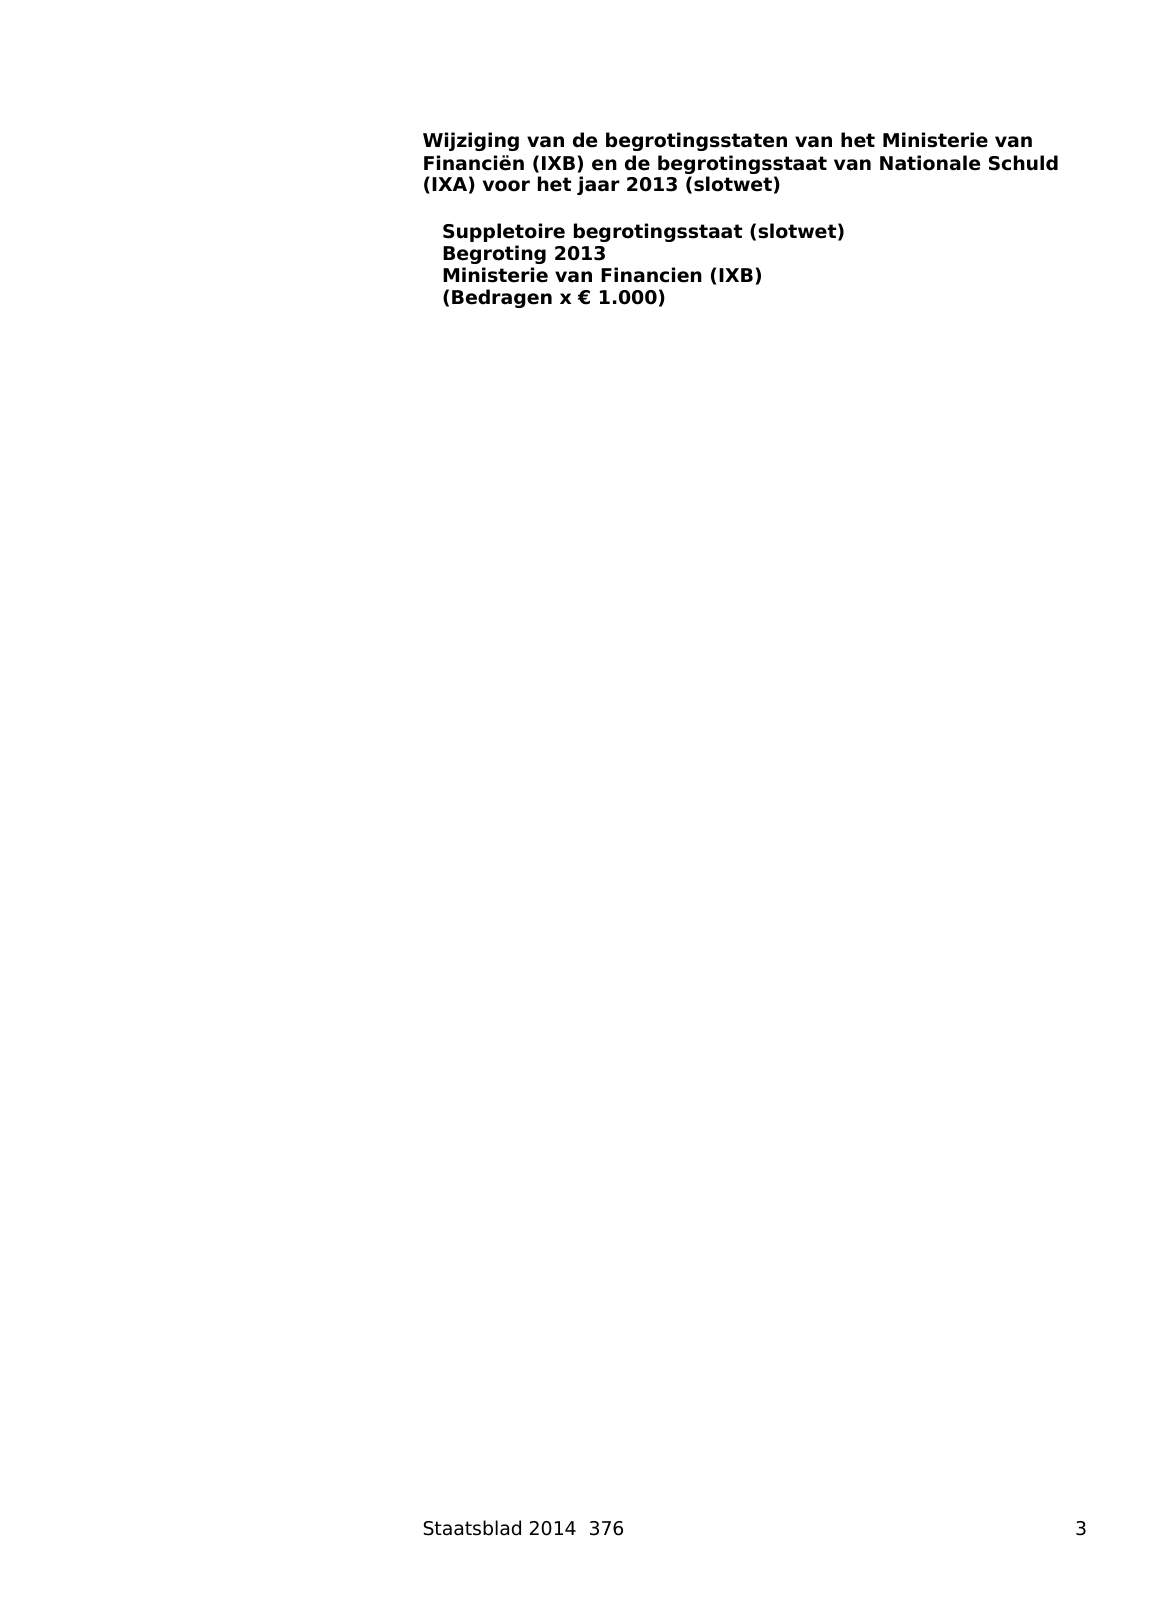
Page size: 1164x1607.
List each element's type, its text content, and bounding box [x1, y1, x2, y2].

text (Bedragen x € 1.000) [422, 287, 1087, 309]
text Suppletoire begrotingsstaat (slotwet) [422, 221, 1087, 243]
subtitle Wijziging van de begrotingsstaten van het Ministerie van Financiën (IXB) en de begrotingsstaat van Nationale Schuld (IXA) voor het jaar 2013 (slotwet) [422, 130, 1087, 196]
text Ministerie van Financien (IXB) [422, 265, 1087, 287]
text Begroting 2013 [422, 243, 1087, 265]
